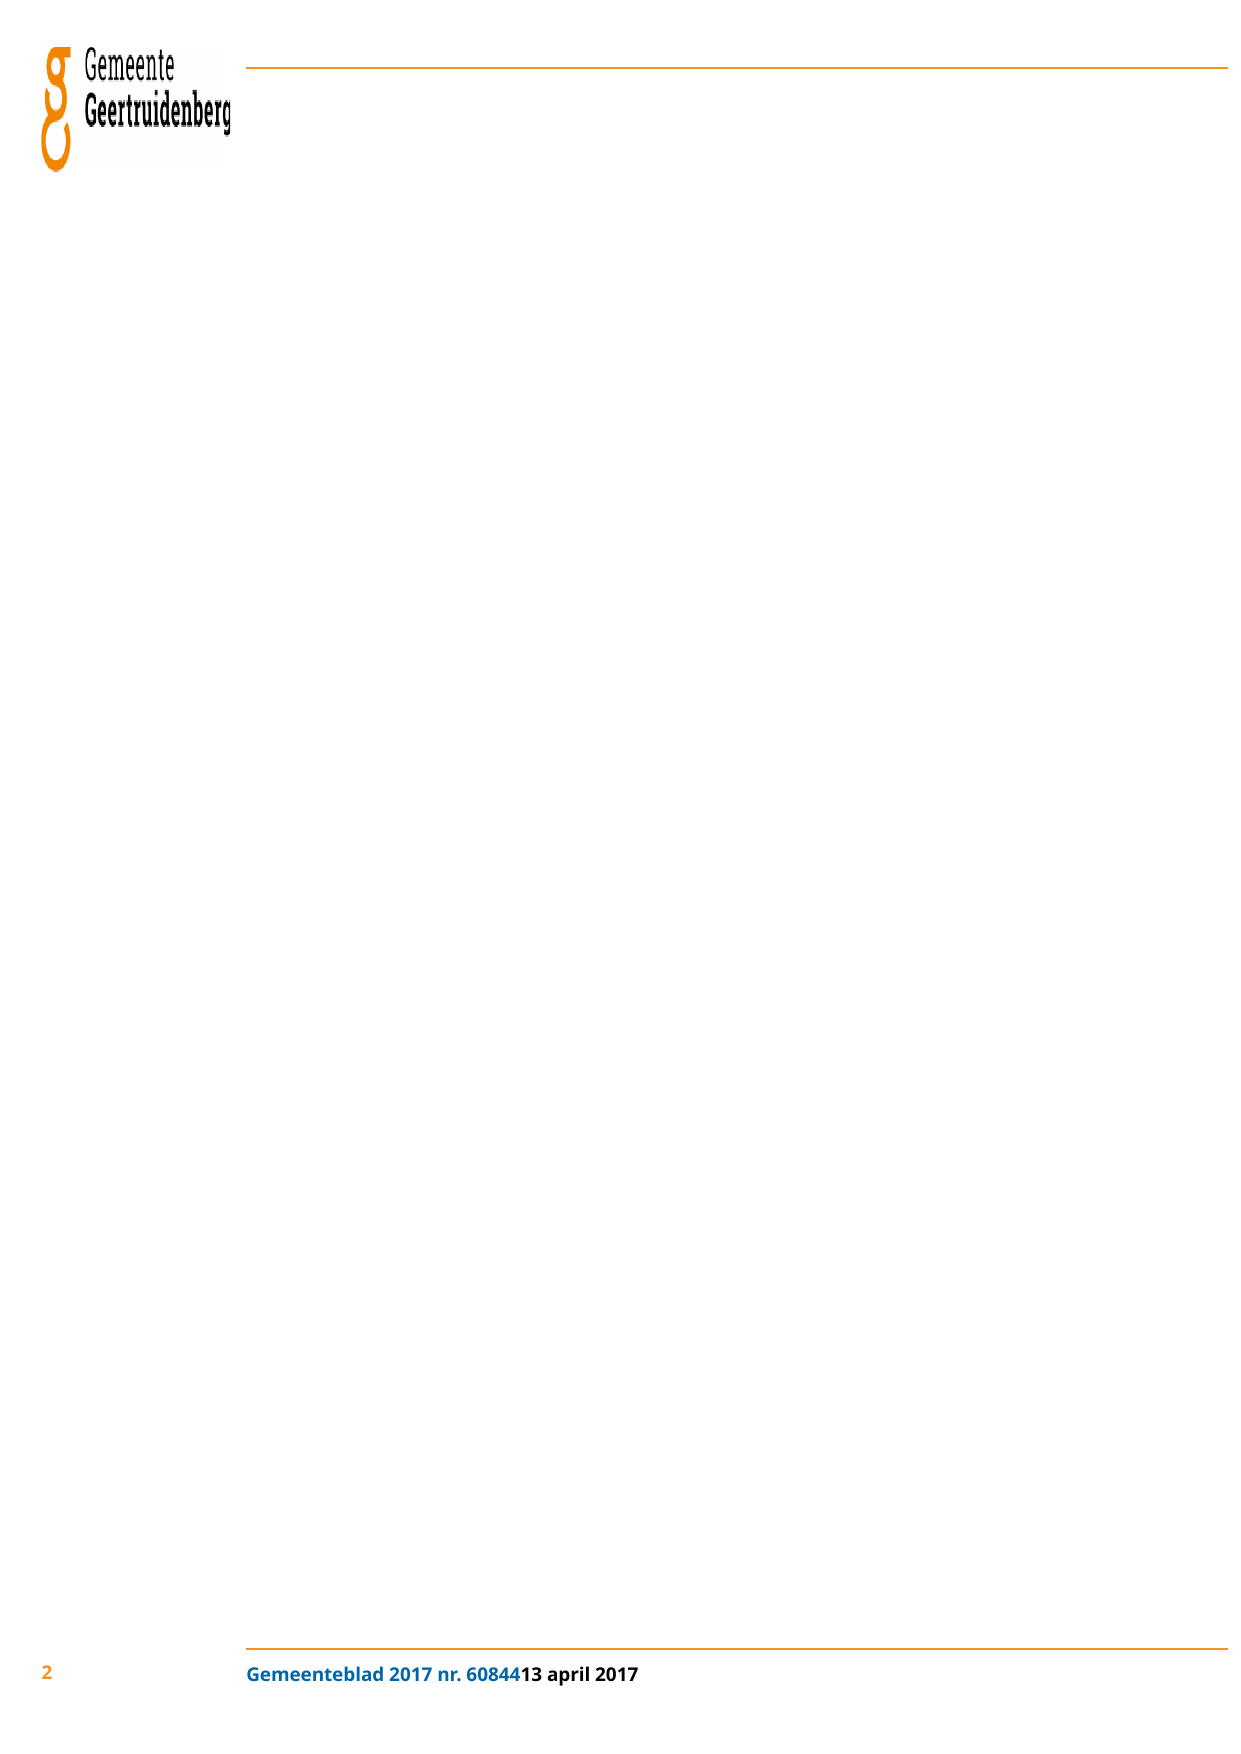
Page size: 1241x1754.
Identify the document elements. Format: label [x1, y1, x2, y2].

picture [41, 47, 231, 172]
